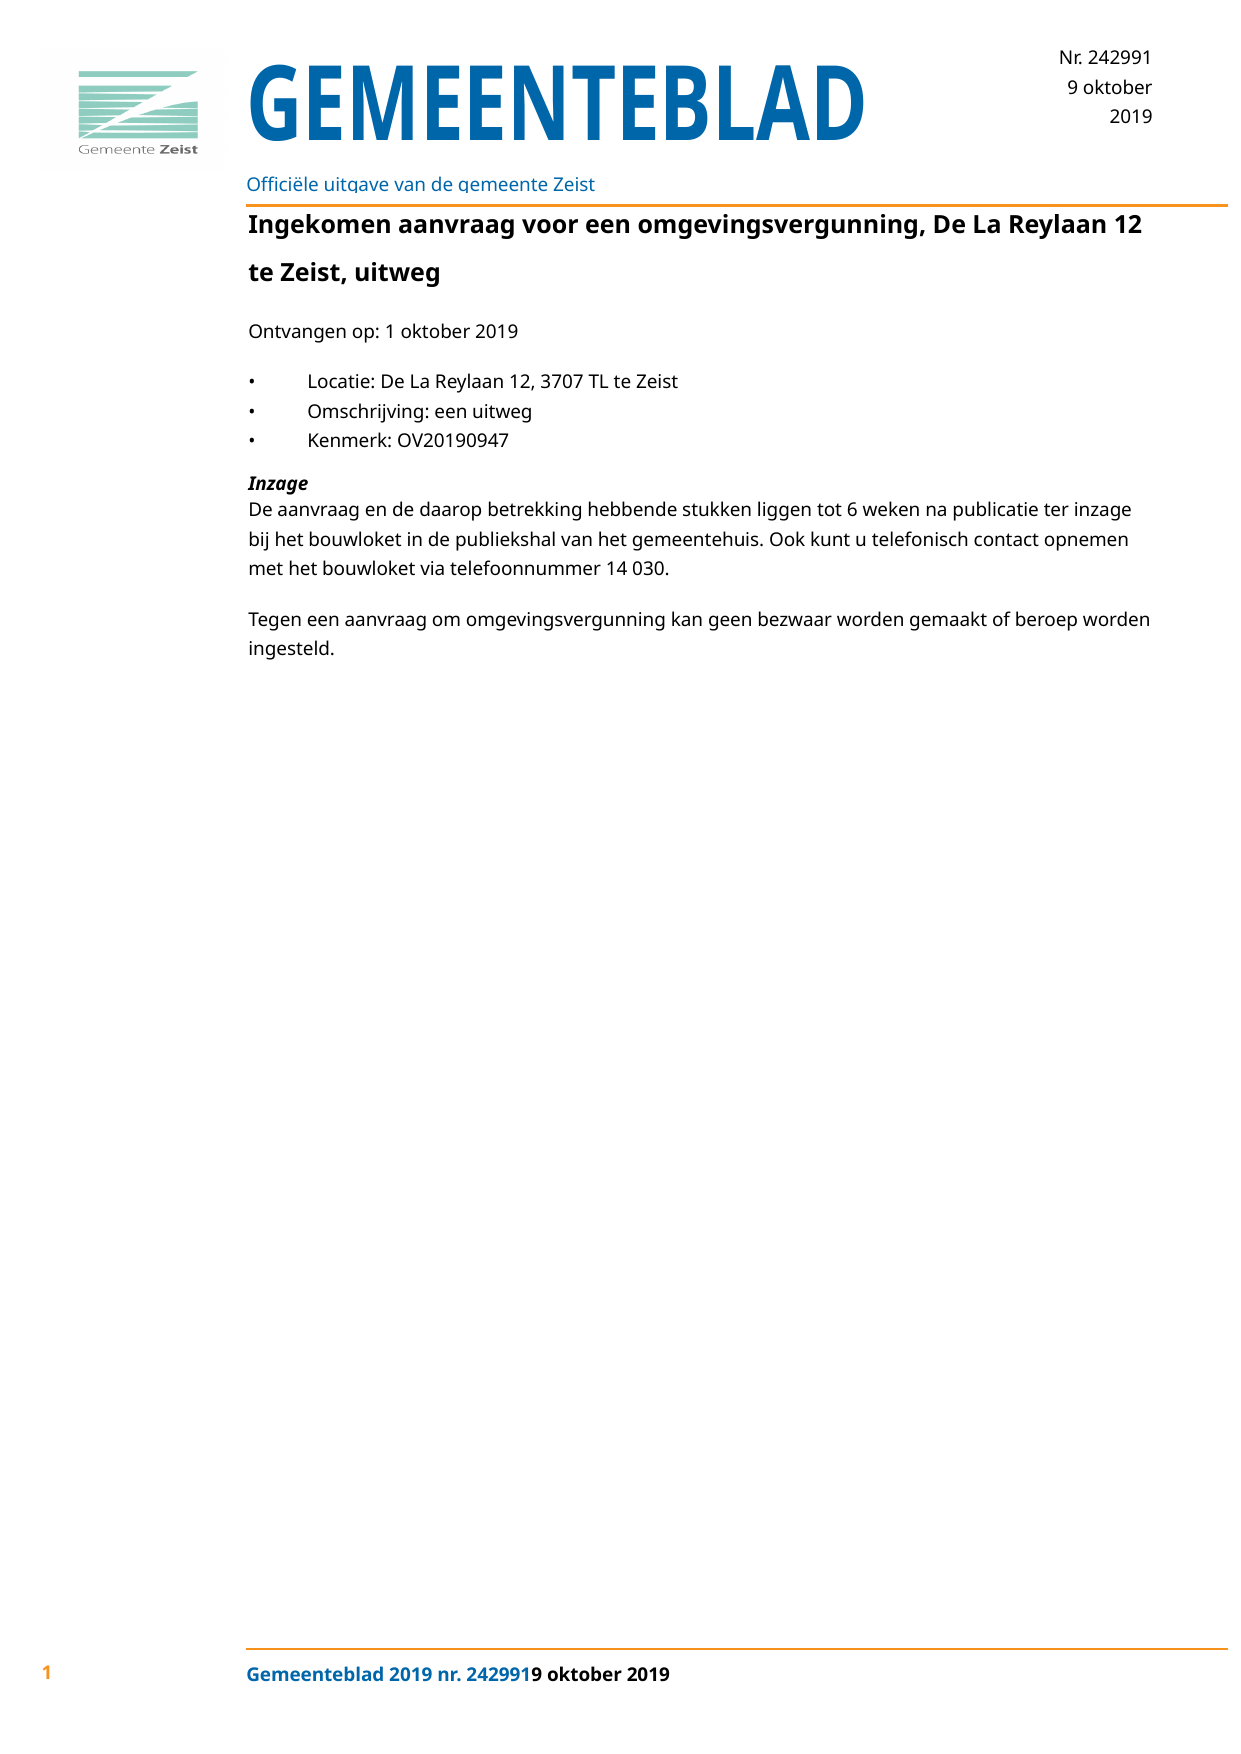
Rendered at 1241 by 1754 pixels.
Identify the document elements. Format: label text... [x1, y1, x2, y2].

list Locatie: De La Reylaan 12, 3707 TL te Zeist [248, 368, 1152, 394]
text Ingekomen aanvraag voor een omgevingsvergunning, De La Reylaan 12 te Zeist, uitweg [248, 207, 1152, 288]
text Tegen een aanvraag om omgevingsvergunning kan geen bezwaar worden gemaakt of beroep worden ingesteld. [248, 606, 1152, 661]
picture [41, 47, 231, 172]
text Inzage [248, 471, 1152, 496]
list Kenmerk: OV20190947 [248, 427, 1152, 453]
list Omschrijving: een uitweg [248, 398, 1152, 424]
text De aanvraag en de daarop betrekking hebbende stukken liggen tot 6 weken na publicatie ter inzage bij het bouwloket in de publiekshal van het gemeentehuis. Ook kunt u telefonisch contact opnemen met het bouwloket via telefoonnummer 14 030. [248, 496, 1152, 581]
text Ontvangen op: 1 oktober 2019 [248, 318, 1152, 344]
